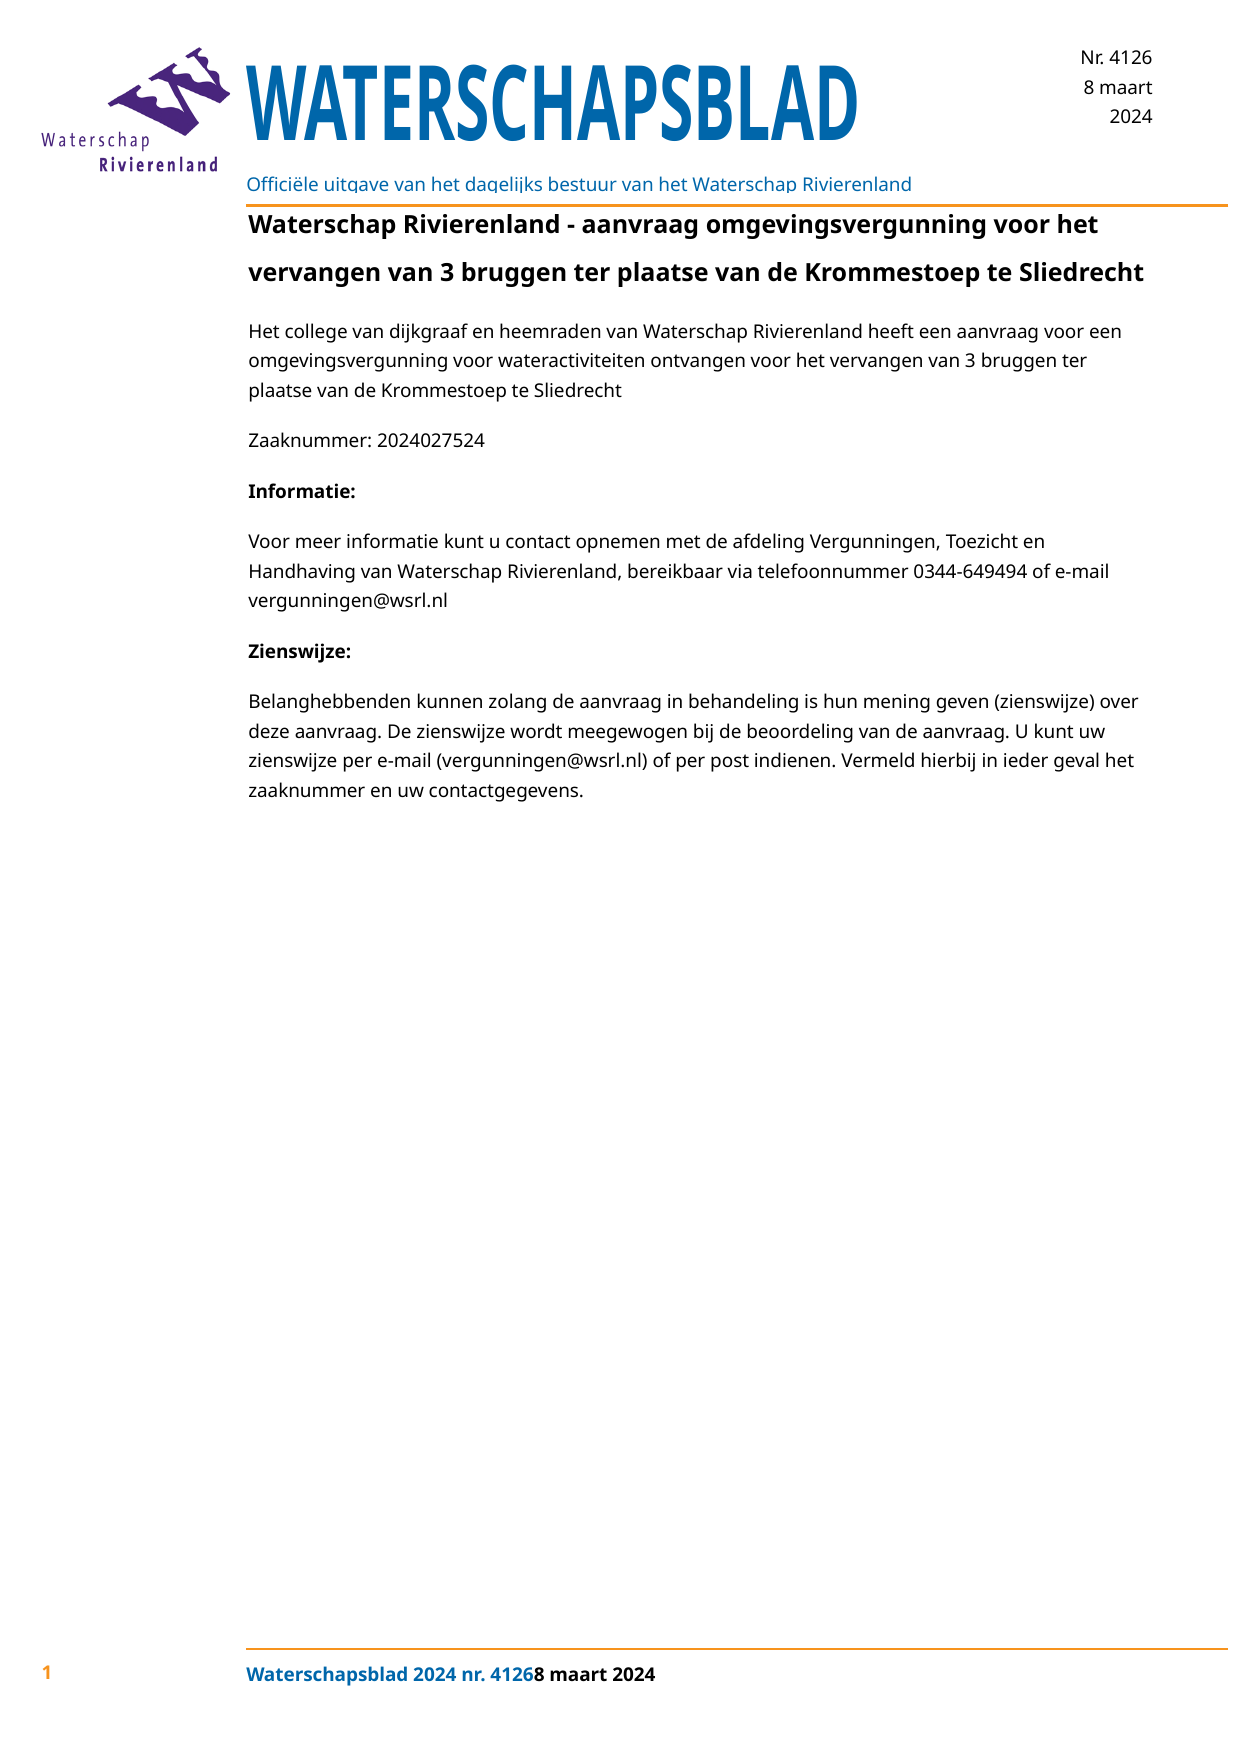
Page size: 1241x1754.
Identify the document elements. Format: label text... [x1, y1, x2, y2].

text Belanghebbenden kunnen zolang de aanvraag in behandeling is hun mening geven (zienswijze) over deze aanvraag. De zienswijze wordt meegewogen bij de beoordeling van de aanvraag. U kunt uw zienswijze per e-mail (vergunningen@wsrl.nl) of per post indienen. Vermeld hierbij in ieder geval het zaaknummer en uw contactgegevens. [248, 688, 1152, 803]
text Het college van dijkgraaf en heemraden van Waterschap Rivierenland heeft een aanvraag voor een omgevingsvergunning voor wateractiviteiten ontvangen voor het vervangen van 3 bruggen ter plaatse van de Krommestoep te Sliedrecht [248, 318, 1152, 403]
text Voor meer informatie kunt u contact opnemen met de afdeling Vergunningen, Toezicht en Handhaving van Waterschap Rivierenland, bereikbaar via telefoonnummer 0344-649494 of e-mail vergunningen@wsrl.nl [248, 528, 1152, 613]
text Zaaknummer: 2024027524 [248, 427, 1152, 453]
text Informatie: [248, 478, 1152, 504]
text Waterschap Rivierenland - aanvraag omgevingsvergunning voor het vervangen van 3 bruggen ter plaatse van de Krommestoep te Sliedrecht [248, 207, 1152, 288]
picture [41, 47, 231, 172]
text Zienswijze: [248, 638, 1152, 664]
